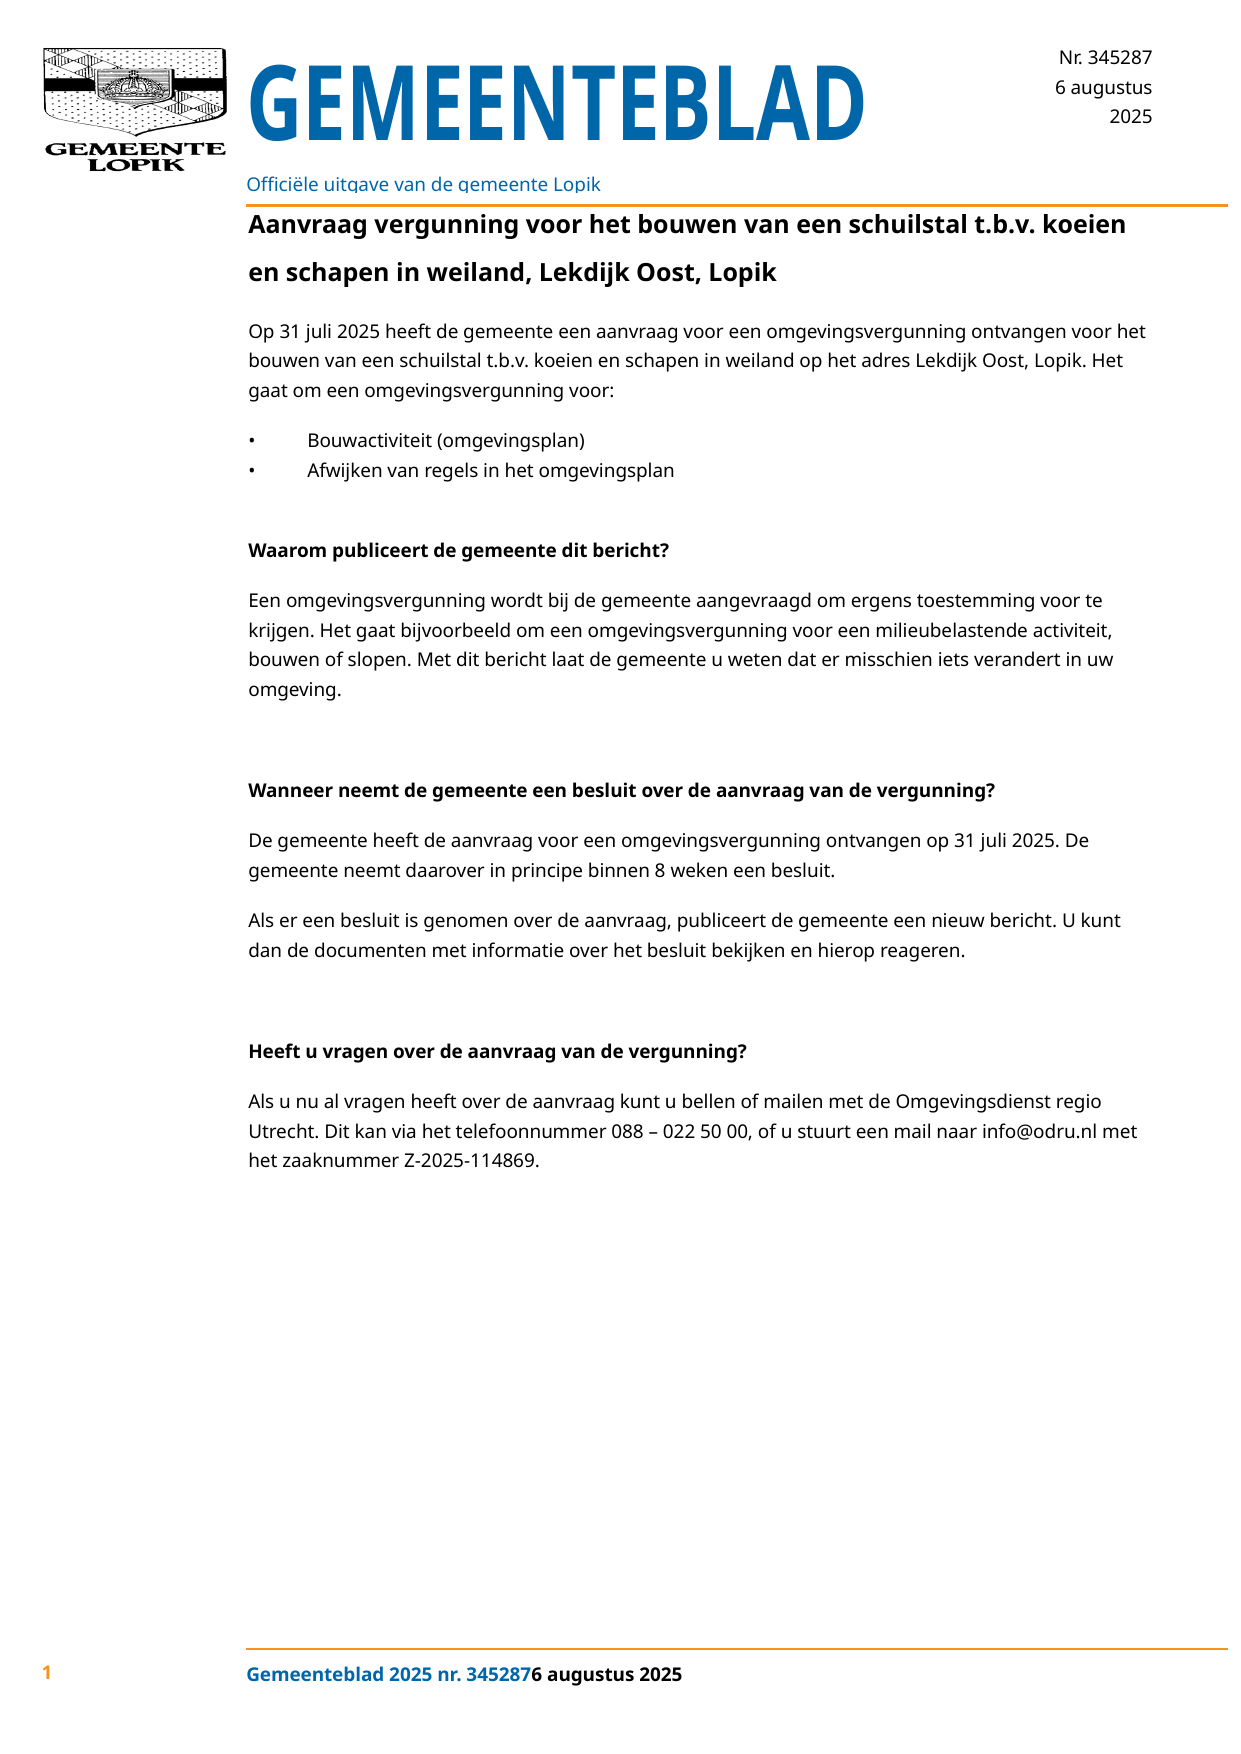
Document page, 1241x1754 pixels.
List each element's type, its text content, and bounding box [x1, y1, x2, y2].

list Afwijken van regels in het omgevingsplan [248, 457, 1152, 483]
text Op 31 juli 2025 heeft de gemeente een aanvraag voor een omgevingsvergunning ontvangen voor het bouwen van een schuilstal t.b.v. koeien en schapen in weiland op het adres Lekdijk Oost, Lopik. Het gaat om een omgevingsvergunning voor: [248, 318, 1152, 403]
picture [41, 47, 231, 172]
text Waarom publiceert de gemeente dit bericht? [248, 537, 1152, 563]
text Heeft u vragen over de aanvraag van de vergunning? [248, 1038, 1152, 1064]
text Aanvraag vergunning voor het bouwen van een schuilstal t.b.v. koeien en schapen in weiland, Lekdijk Oost, Lopik [248, 207, 1152, 288]
text Een omgevingsvergunning wordt bij de gemeente aangevraagd om ergens toestemming voor te krijgen. Het gaat bijvoorbeeld om een omgevingsvergunning voor een milieubelastende activiteit, bouwen of slopen. Met dit bericht laat de gemeente u weten dat er misschien iets verandert in uw omgeving. [248, 587, 1152, 702]
text Als er een besluit is genomen over de aanvraag, publiceert de gemeente een nieuw bericht. U kunt dan de documenten met informatie over het besluit bekijken en hierop reageren. [248, 907, 1152, 963]
text Wanneer neemt de gemeente een besluit over de aanvraag van de vergunning? [248, 777, 1152, 803]
text De gemeente heeft de aanvraag voor een omgevingsvergunning ontvangen op 31 juli 2025. De gemeente neemt daarover in principe binnen 8 weken een besluit. [248, 827, 1152, 883]
list Bouwactiviteit (omgevingsplan) [248, 427, 1152, 453]
text Als u nu al vragen heeft over de aanvraag kunt u bellen of mailen met de Omgevingsdienst regio Utrecht. Dit kan via het telefoonnummer 088 – 022 50 00, of u stuurt een mail naar info@odru.nl met het zaaknummer Z-2025-114869. [248, 1088, 1152, 1173]
